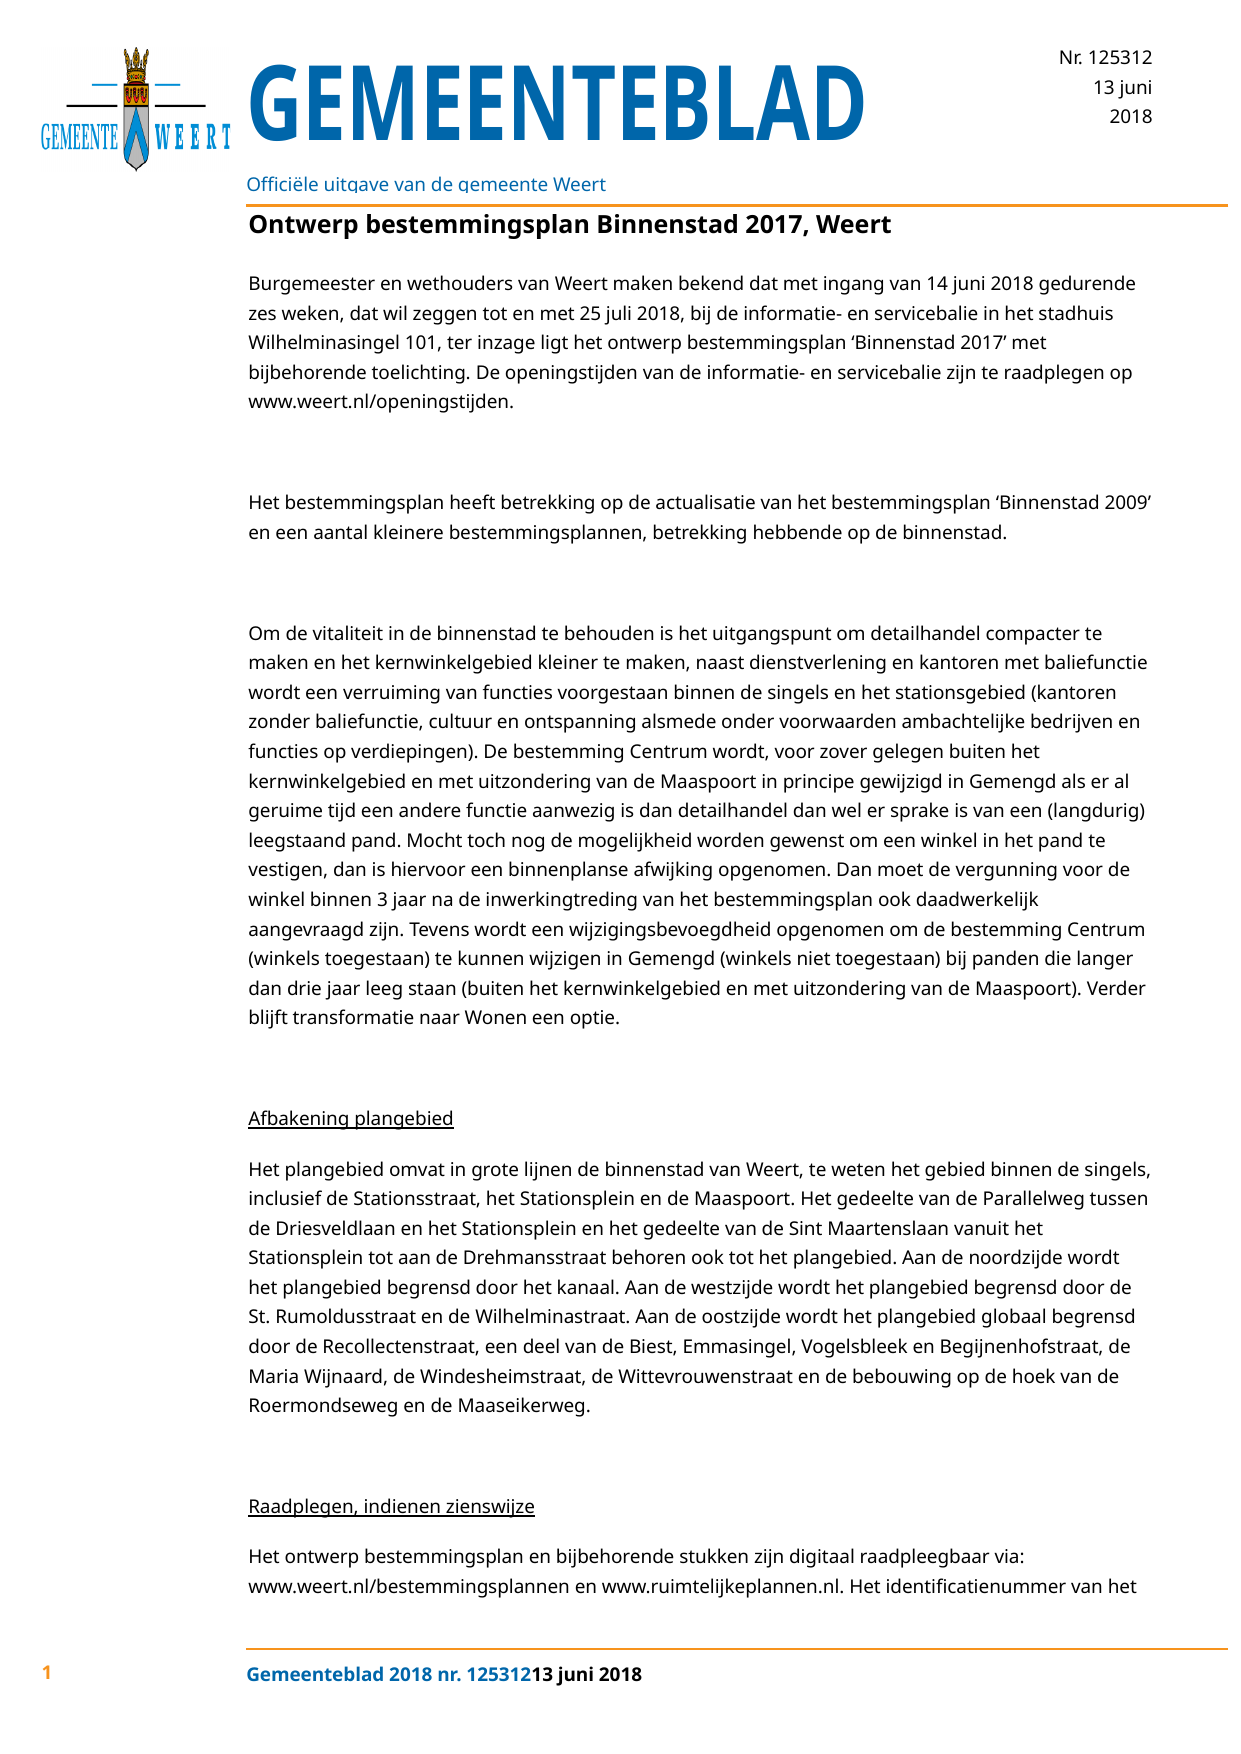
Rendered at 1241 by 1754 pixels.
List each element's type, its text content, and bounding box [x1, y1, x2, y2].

text Raadplegen, indienen zienswijze [248, 1493, 1152, 1519]
text Het ontwerp bestemmingsplan en bijbehorende stukken zijn digitaal raadpleegbaar via: www.weert.nl/bestemmingsplannen en www.ruimtelijkeplannen.nl. Het identificatienummer van het [248, 1544, 1152, 1599]
text Het plangebied omvat in grote lijnen de binnenstad van Weert, te weten het gebied binnen de singels, inclusief de Stationsstraat, het Stationsplein en de Maaspoort. Het gedeelte van de Parallelweg tussen de Driesveldlaan en het Stationsplein en het gedeelte van de Sint Maartenslaan vanuit het Stationsplein tot aan de Drehmansstraat behoren ook tot het plangebied. Aan de noordzijde wordt het plangebied begrensd door het kanaal. Aan de westzijde wordt het plangebied begrensd door de St. Rumoldusstraat en de Wilhelminastraat. Aan de oostzijde wordt het plangebied globaal begrensd door de Recollectenstraat, een deel van de Biest, Emmasingel, Vogelsbleek en Begijnenhofstraat, de Maria Wijnaard, de Windesheimstraat, de Wittevrouwenstraat en de bebouwing op de hoek van de Roermondseweg en de Maaseikerweg. [248, 1156, 1152, 1418]
text Om de vitaliteit in de binnenstad te behouden is het uitgangspunt om detailhandel compacter te maken en het kernwinkelgebied kleiner te maken, naast dienstverlening en kantoren met baliefunctie wordt een verruiming van functies voorgestaan binnen de singels en het stationsgebied (kantoren zonder baliefunctie, cultuur en ontspanning alsmede onder voorwaarden ambachtelijke bedrijven en functies op verdiepingen). De bestemming Centrum wordt, voor zover gelegen buiten het kernwinkelgebied en met uitzondering van de Maaspoort in principe gewijzigd in Gemengd als er al geruime tijd een andere functie aanwezig is dan detailhandel dan wel er sprake is van een (langdurig) leegstaand pand. Mocht toch nog de mogelijkheid worden gewenst om een winkel in het pand te vestigen, dan is hiervoor een binnenplanse afwijking opgenomen. Dan moet de vergunning voor de winkel binnen 3 jaar na de inwerkingtreding van het bestemmingsplan ook daadwerkelijk aangevraagd zijn. Tevens wordt een wijzigingsbevoegdheid opgenomen om de bestemming Centrum (winkels toegestaan) te kunnen wijzigen in Gemengd (winkels niet toegestaan) bij panden die langer dan drie jaar leeg staan (buiten het kernwinkelgebied en met uitzondering van de Maaspoort). Verder blijft transformatie naar Wonen een optie. [248, 620, 1152, 1030]
text Burgemeester en wethouders van Weert maken bekend dat met ingang van 14 juni 2018 gedurende zes weken, dat wil zeggen tot en met 25 juli 2018, bij de informatie- en servicebalie in het stadhuis Wilhelminasingel 101, ter inzage ligt het ontwerp bestemmingsplan ‘Binnenstad 2017’ met bijbehorende toelichting. De openingstijden van de informatie- en servicebalie zijn te raadplegen op www.weert.nl/openingstijden. [248, 270, 1152, 414]
text Het bestemmingsplan heeft betrekking op de actualisatie van het bestemmingsplan ‘Binnenstad 2009’ en een aantal kleinere bestemmingsplannen, betrekking hebbende op de binnenstad. [248, 489, 1152, 545]
picture [41, 47, 231, 172]
text Afbakening plangebied [248, 1105, 1152, 1131]
text Ontwerp bestemmingsplan Binnenstad 2017, Weert [248, 207, 1152, 241]
